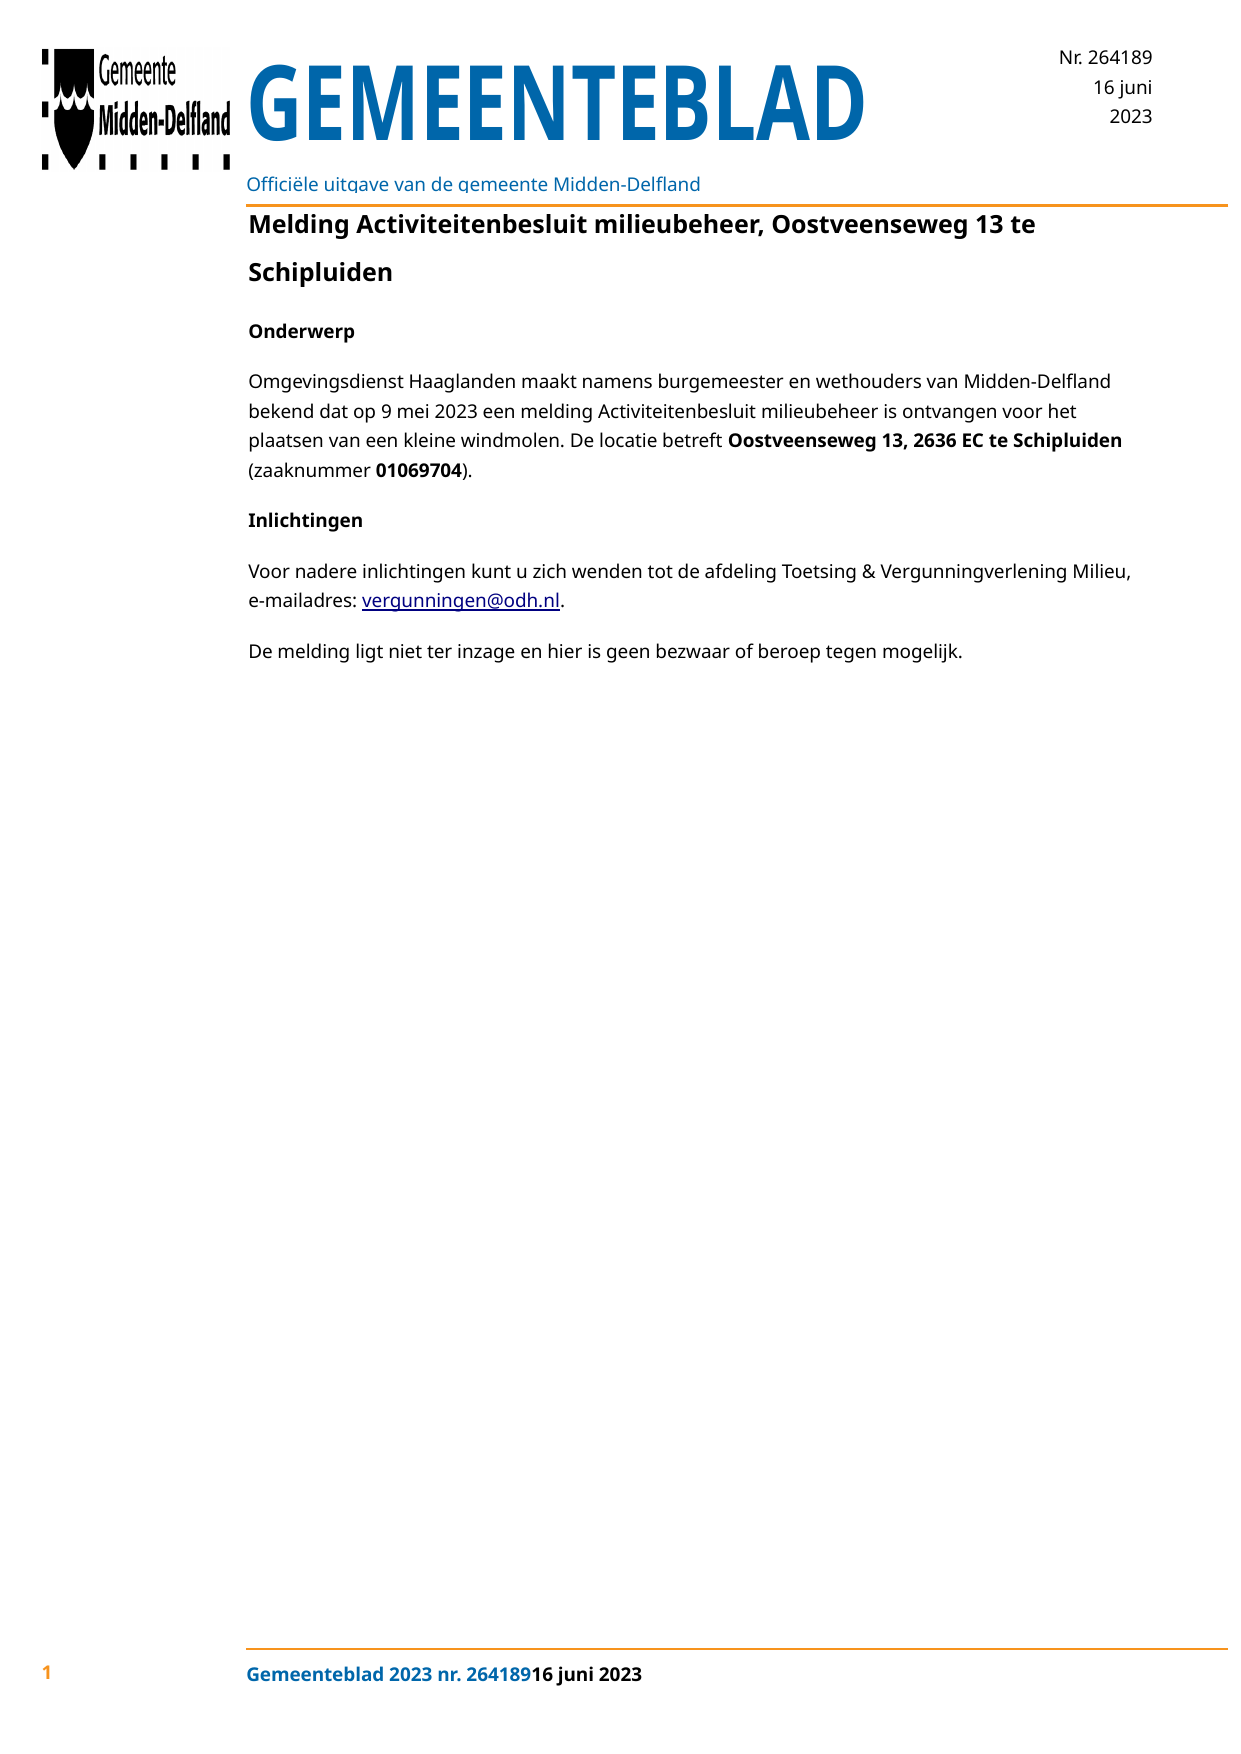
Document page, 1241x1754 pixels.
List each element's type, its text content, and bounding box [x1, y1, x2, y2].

text Onderwerp [248, 318, 1152, 344]
text Voor nadere inlichtingen kunt u zich wenden tot de afdeling Toetsing & Vergunningverlening Milieu, e-mailadres: vergunningen@odh.nl. [248, 558, 1152, 613]
text Melding Activiteitenbesluit milieubeheer, Oostveenseweg 13 te Schipluiden [248, 207, 1152, 288]
text De melding ligt niet ter inzage en hier is geen bezwaar of beroep tegen mogelijk. [248, 638, 1152, 664]
picture [41, 47, 231, 172]
text Omgevingsdienst Haaglanden maakt namens burgemeester en wethouders van Midden-Delfland bekend dat op 9 mei 2023 een melding Activiteitenbesluit milieubeheer is ontvangen voor het plaatsen van een kleine windmolen. De locatie betreft Oostveenseweg 13, 2636 EC te Schipluiden (zaaknummer 01069704). [248, 368, 1152, 483]
text Inlichtingen [248, 507, 1152, 533]
